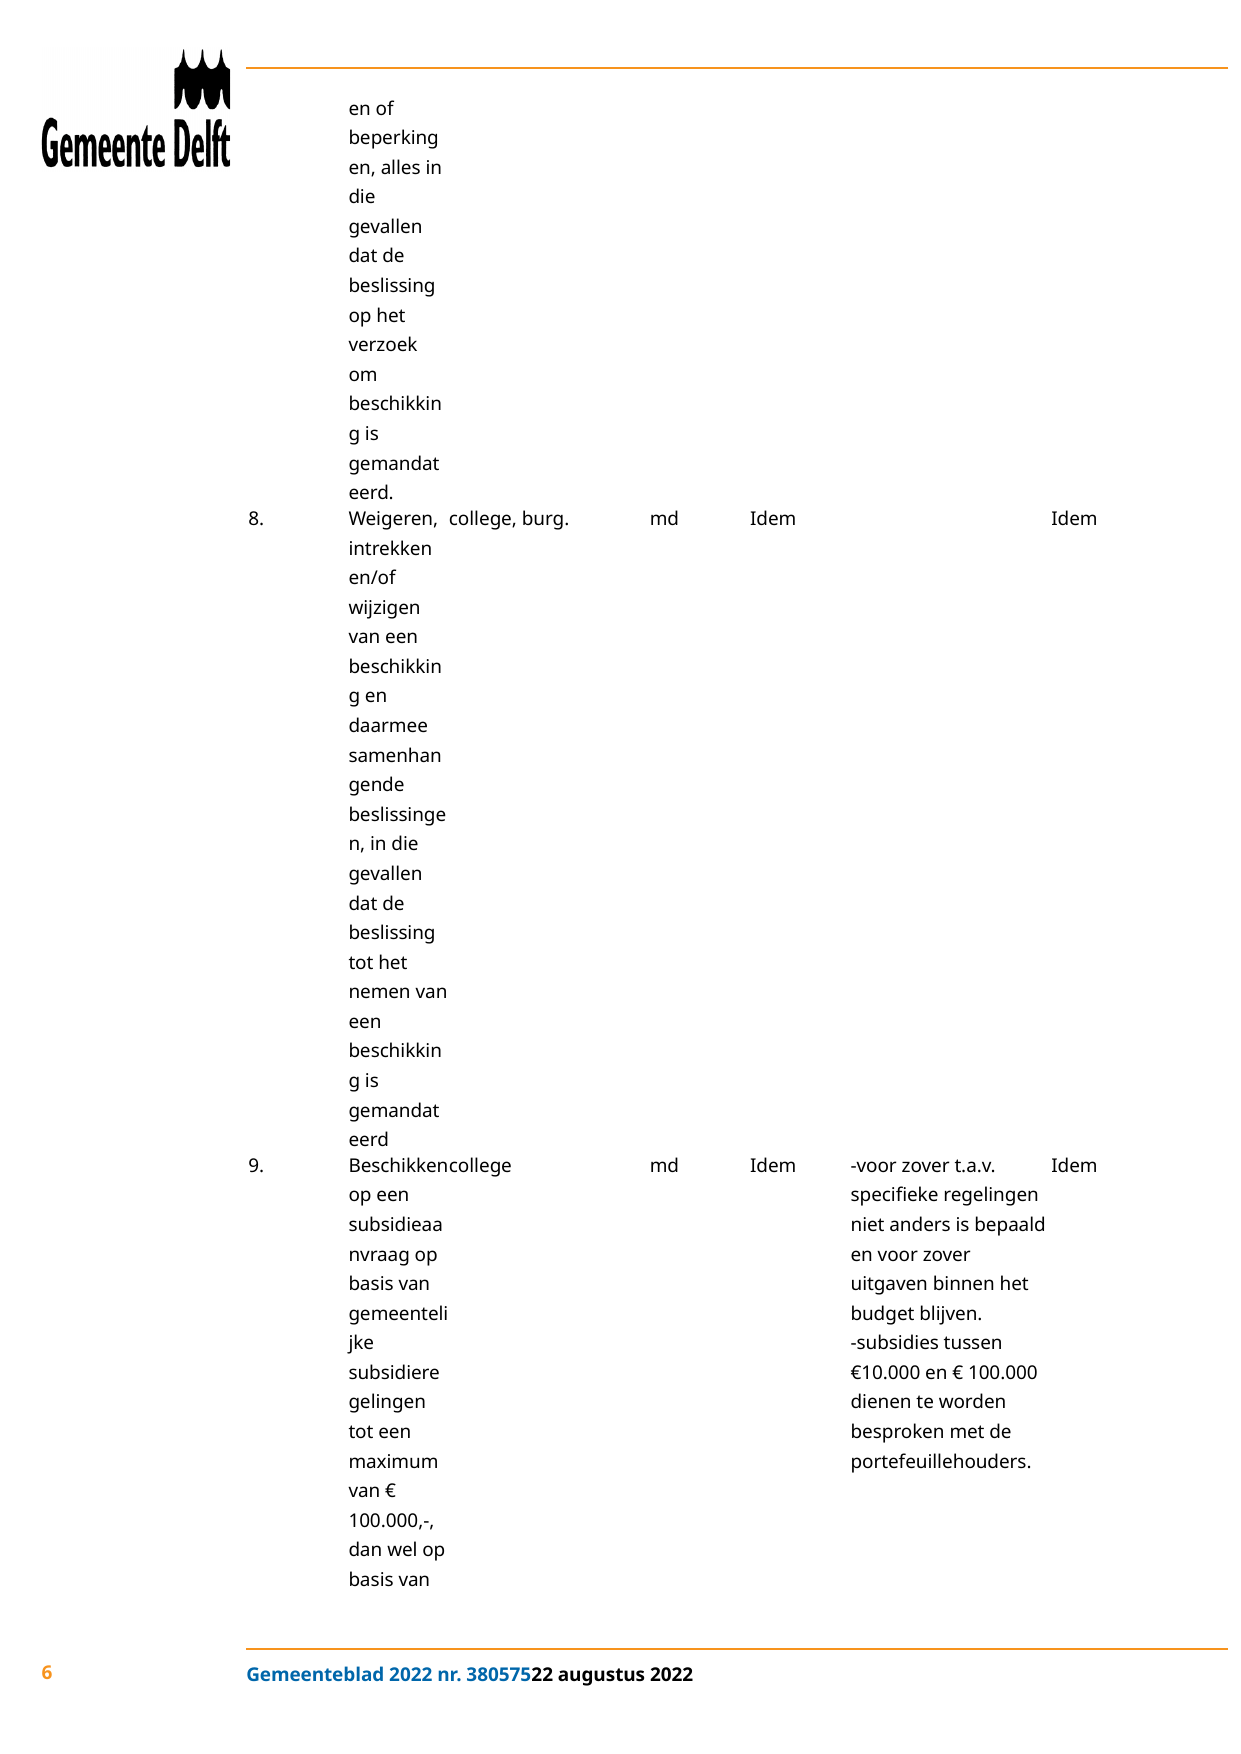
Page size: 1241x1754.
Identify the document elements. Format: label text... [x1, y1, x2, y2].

table_cell Beschikken op een subsidieaanvraag op basis van gemeentelijke subsidieregelingen tot een maximum van € 100.000,-, dan wel op basis van [348, 1152, 449, 1592]
table_cell [248, 505, 348, 1152]
table_cell Idem [1051, 1152, 1152, 1592]
table_cell -voor zover t.a.v. specifieke regelingen niet anders is bepaald en voor zover uitgaven binnen het budget blijven. -subsidies tussen €10.000 en € 100.000 dienen te worden besproken met de portefeuillehouders. [850, 1152, 1051, 1592]
table_cell en of beperkingen, alles in die gevallen dat de beslissing op het verzoek om beschikking is gemandateerd. [348, 95, 449, 505]
table_cell md [650, 505, 750, 1152]
table_cell [248, 1152, 348, 1592]
table_cell college [449, 1152, 649, 1592]
table_cell md [650, 1152, 750, 1592]
table_cell [248, 95, 348, 505]
table_cell [1051, 95, 1152, 505]
table_cell [850, 95, 1051, 505]
table_cell Weigeren, intrekken en/of wijzigen van een beschikking en daarmee samenhangende beslissingen, in die gevallen dat de beslissing tot het nemen van een beschikking is gemandateerd [348, 505, 449, 1152]
table_cell Idem [750, 505, 850, 1152]
table_cell [850, 505, 1051, 1152]
table_cell Idem [1051, 505, 1152, 1152]
table_cell [650, 95, 750, 505]
table_cell college, burg. [449, 505, 649, 1152]
table_cell [449, 95, 649, 505]
picture [41, 47, 231, 172]
table_cell [750, 95, 850, 505]
table_cell Idem [750, 1152, 850, 1592]
